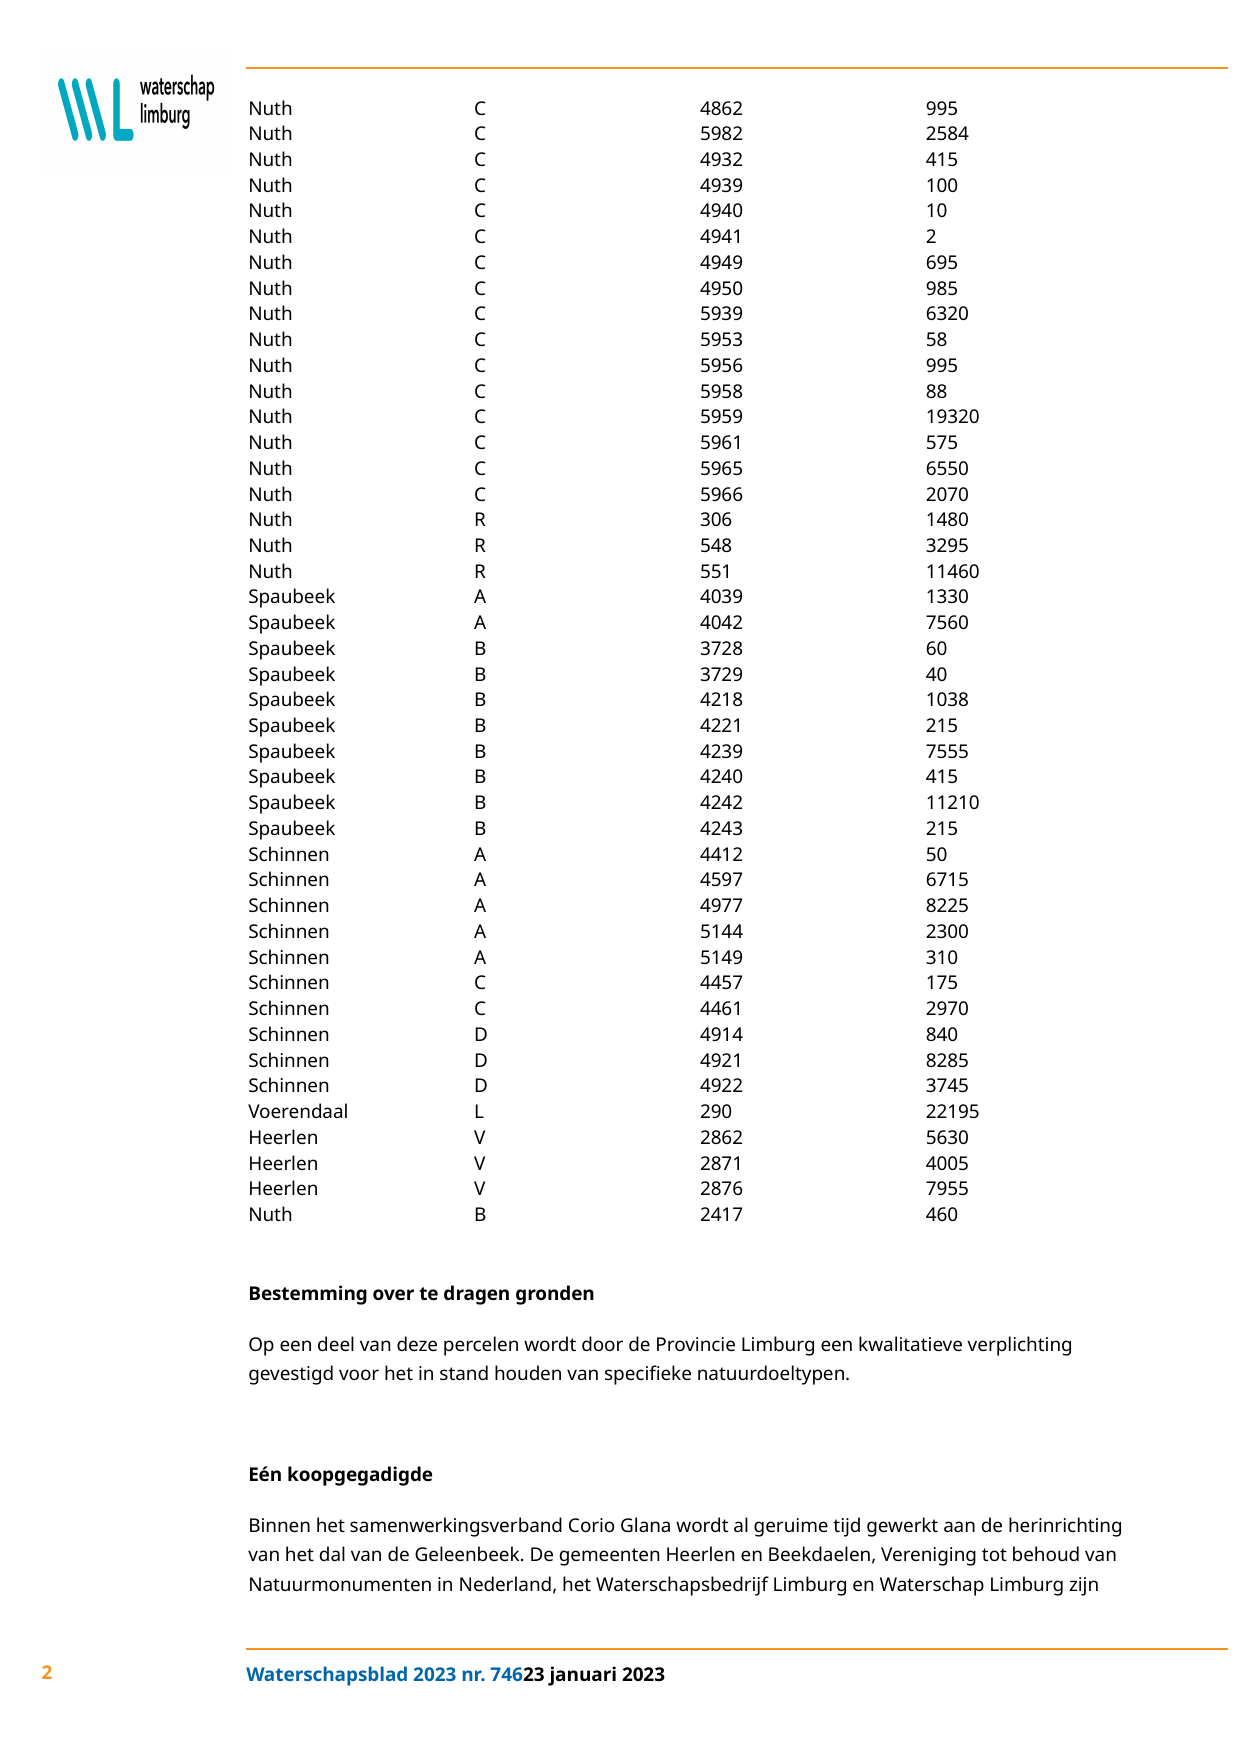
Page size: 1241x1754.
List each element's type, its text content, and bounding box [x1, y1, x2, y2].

picture [41, 47, 231, 172]
table_cell C [474, 326, 700, 352]
table_cell Nuth [248, 506, 474, 532]
table_cell 4862 [700, 95, 926, 121]
table_cell 5953 [700, 326, 926, 352]
table_cell 2300 [926, 918, 1152, 944]
table_cell 215 [926, 815, 1152, 841]
table_cell 4239 [700, 738, 926, 764]
table_cell C [474, 146, 700, 172]
table_cell Nuth [248, 404, 474, 429]
table_cell 2 [926, 224, 1152, 249]
table_cell 88 [926, 378, 1152, 403]
table_cell Nuth [248, 558, 474, 584]
table_cell Nuth [248, 146, 474, 172]
table_cell C [474, 224, 700, 249]
table_cell 5939 [700, 301, 926, 326]
table_cell Schinnen [248, 944, 474, 969]
table_cell Schinnen [248, 893, 474, 918]
table_cell 11460 [926, 558, 1152, 584]
table_cell B [474, 790, 700, 815]
text Eén koopgegadigde [248, 1461, 1152, 1487]
table_cell Nuth [248, 378, 474, 403]
table_cell Schinnen [248, 1073, 474, 1098]
table_cell V [474, 1124, 700, 1150]
table_cell 50 [926, 841, 1152, 867]
table_cell 4977 [700, 893, 926, 918]
table_cell 415 [926, 146, 1152, 172]
table_cell 995 [926, 352, 1152, 378]
table_cell 4940 [700, 198, 926, 223]
table_cell 5630 [926, 1124, 1152, 1150]
table_cell 3295 [926, 532, 1152, 558]
table_cell B [474, 687, 700, 712]
table_cell Schinnen [248, 1021, 474, 1047]
table_cell A [474, 893, 700, 918]
table_cell 100 [926, 172, 1152, 198]
table_cell 58 [926, 326, 1152, 352]
table_cell D [474, 1021, 700, 1047]
table_cell 4412 [700, 841, 926, 867]
table_cell 4042 [700, 609, 926, 635]
table_cell A [474, 918, 700, 944]
table_cell 40 [926, 661, 1152, 687]
table_cell C [474, 429, 700, 455]
table_cell 215 [926, 712, 1152, 738]
table_cell Schinnen [248, 841, 474, 867]
table_cell R [474, 506, 700, 532]
table_cell 2970 [926, 995, 1152, 1021]
table_cell 695 [926, 249, 1152, 275]
table_cell L [474, 1098, 700, 1124]
table_cell 4950 [700, 275, 926, 301]
table_cell D [474, 1047, 700, 1072]
table_cell Nuth [248, 275, 474, 301]
table_cell C [474, 481, 700, 506]
table_cell 460 [926, 1201, 1152, 1227]
table_cell R [474, 558, 700, 584]
table_cell B [474, 635, 700, 661]
table_cell Nuth [248, 301, 474, 326]
table_cell Heerlen [248, 1124, 474, 1150]
table_cell 551 [700, 558, 926, 584]
table_cell C [474, 249, 700, 275]
table_cell A [474, 944, 700, 969]
table_cell 5958 [700, 378, 926, 403]
text Bestemming over te dragen gronden [248, 1281, 1152, 1306]
table_cell B [474, 764, 700, 789]
table_cell 5966 [700, 481, 926, 506]
table_cell 1330 [926, 584, 1152, 609]
table_cell Spaubeek [248, 790, 474, 815]
table_cell 5144 [700, 918, 926, 944]
table_cell 11210 [926, 790, 1152, 815]
table_cell Spaubeek [248, 815, 474, 841]
table_cell Spaubeek [248, 712, 474, 738]
table_cell Voerendaal [248, 1098, 474, 1124]
table_cell C [474, 455, 700, 481]
table_cell 4221 [700, 712, 926, 738]
table_cell 5982 [700, 121, 926, 146]
table_cell C [474, 95, 700, 121]
table_cell Heerlen [248, 1150, 474, 1175]
table_cell Nuth [248, 455, 474, 481]
table_cell 5961 [700, 429, 926, 455]
table_cell C [474, 404, 700, 429]
table_cell D [474, 1073, 700, 1098]
table_cell A [474, 584, 700, 609]
table_cell 22195 [926, 1098, 1152, 1124]
table_cell 4939 [700, 172, 926, 198]
table_cell 4240 [700, 764, 926, 789]
table_cell 4597 [700, 867, 926, 892]
table_cell 19320 [926, 404, 1152, 429]
table_cell 4921 [700, 1047, 926, 1072]
table_cell Schinnen [248, 867, 474, 892]
table_cell Schinnen [248, 995, 474, 1021]
table_cell Schinnen [248, 970, 474, 995]
table_cell 840 [926, 1021, 1152, 1047]
table_cell A [474, 867, 700, 892]
table_cell 6320 [926, 301, 1152, 326]
table_cell C [474, 275, 700, 301]
table_cell C [474, 172, 700, 198]
table_cell C [474, 198, 700, 223]
table_cell C [474, 352, 700, 378]
table_cell 7955 [926, 1175, 1152, 1201]
table_cell Spaubeek [248, 738, 474, 764]
table_cell Spaubeek [248, 609, 474, 635]
table_cell 415 [926, 764, 1152, 789]
table_cell 2070 [926, 481, 1152, 506]
table_cell V [474, 1150, 700, 1175]
table_cell 5959 [700, 404, 926, 429]
table_cell V [474, 1175, 700, 1201]
table_cell Heerlen [248, 1175, 474, 1201]
table_cell 4005 [926, 1150, 1152, 1175]
table_cell 60 [926, 635, 1152, 661]
table_cell 4243 [700, 815, 926, 841]
table_cell 175 [926, 970, 1152, 995]
table_cell 4941 [700, 224, 926, 249]
table_cell Nuth [248, 198, 474, 223]
table_cell 4461 [700, 995, 926, 1021]
table_cell 548 [700, 532, 926, 558]
table_cell 4039 [700, 584, 926, 609]
table_cell 3729 [700, 661, 926, 687]
table_cell 7555 [926, 738, 1152, 764]
table_cell 985 [926, 275, 1152, 301]
table_cell Nuth [248, 481, 474, 506]
table_cell Nuth [248, 532, 474, 558]
table_cell Spaubeek [248, 584, 474, 609]
table_cell 995 [926, 95, 1152, 121]
table_cell 306 [700, 506, 926, 532]
table_cell 2862 [700, 1124, 926, 1150]
table_cell C [474, 301, 700, 326]
table_cell 4949 [700, 249, 926, 275]
table_cell Nuth [248, 326, 474, 352]
table_cell B [474, 815, 700, 841]
table_cell 8285 [926, 1047, 1152, 1072]
table_cell Spaubeek [248, 687, 474, 712]
table_cell 3728 [700, 635, 926, 661]
table_cell 575 [926, 429, 1152, 455]
table_cell Spaubeek [248, 661, 474, 687]
table_cell 4457 [700, 970, 926, 995]
table_cell C [474, 995, 700, 1021]
table_cell C [474, 121, 700, 146]
text Op een deel van deze percelen wordt door de Provincie Limburg een kwalitatieve verplichting gevestigd voor het in stand houden van specifieke natuurdoeltypen. [248, 1331, 1152, 1386]
table_cell 290 [700, 1098, 926, 1124]
table_cell 4932 [700, 146, 926, 172]
table_cell B [474, 661, 700, 687]
table_cell 5149 [700, 944, 926, 969]
table_cell Nuth [248, 1201, 474, 1227]
table_cell 2871 [700, 1150, 926, 1175]
table_cell Nuth [248, 352, 474, 378]
table_cell B [474, 712, 700, 738]
table_cell 4242 [700, 790, 926, 815]
table_cell Nuth [248, 121, 474, 146]
table_cell Nuth [248, 224, 474, 249]
table_cell 1038 [926, 687, 1152, 712]
table_cell 1480 [926, 506, 1152, 532]
table_cell Nuth [248, 249, 474, 275]
table_cell 8225 [926, 893, 1152, 918]
table_cell 2417 [700, 1201, 926, 1227]
table_cell R [474, 532, 700, 558]
table_cell B [474, 738, 700, 764]
table_cell Spaubeek [248, 635, 474, 661]
table_cell 10 [926, 198, 1152, 223]
table_cell 4922 [700, 1073, 926, 1098]
table_cell B [474, 1201, 700, 1227]
table_cell Schinnen [248, 1047, 474, 1072]
table_cell 6715 [926, 867, 1152, 892]
table_cell 4914 [700, 1021, 926, 1047]
text Binnen het samenwerkingsverband Corio Glana wordt al geruime tijd gewerkt aan de herinrichting van het dal van de Geleenbeek. De gemeenten Heerlen en Beekdaelen, Vereniging tot behoud van Natuurmonumenten in Nederland, het Waterschapsbedrijf Limburg en Waterschap Limburg zijn [248, 1512, 1152, 1597]
table_cell Nuth [248, 95, 474, 121]
table_cell 310 [926, 944, 1152, 969]
table_cell A [474, 841, 700, 867]
table_cell C [474, 970, 700, 995]
table_cell C [474, 378, 700, 403]
table_cell 2876 [700, 1175, 926, 1201]
table_cell 3745 [926, 1073, 1152, 1098]
table_cell 4218 [700, 687, 926, 712]
table_cell 6550 [926, 455, 1152, 481]
table_cell 2584 [926, 121, 1152, 146]
table_cell Spaubeek [248, 764, 474, 789]
table_cell 5965 [700, 455, 926, 481]
table_cell Nuth [248, 172, 474, 198]
table_cell 7560 [926, 609, 1152, 635]
table_cell Nuth [248, 429, 474, 455]
table_cell 5956 [700, 352, 926, 378]
table_cell A [474, 609, 700, 635]
table_cell Schinnen [248, 918, 474, 944]
